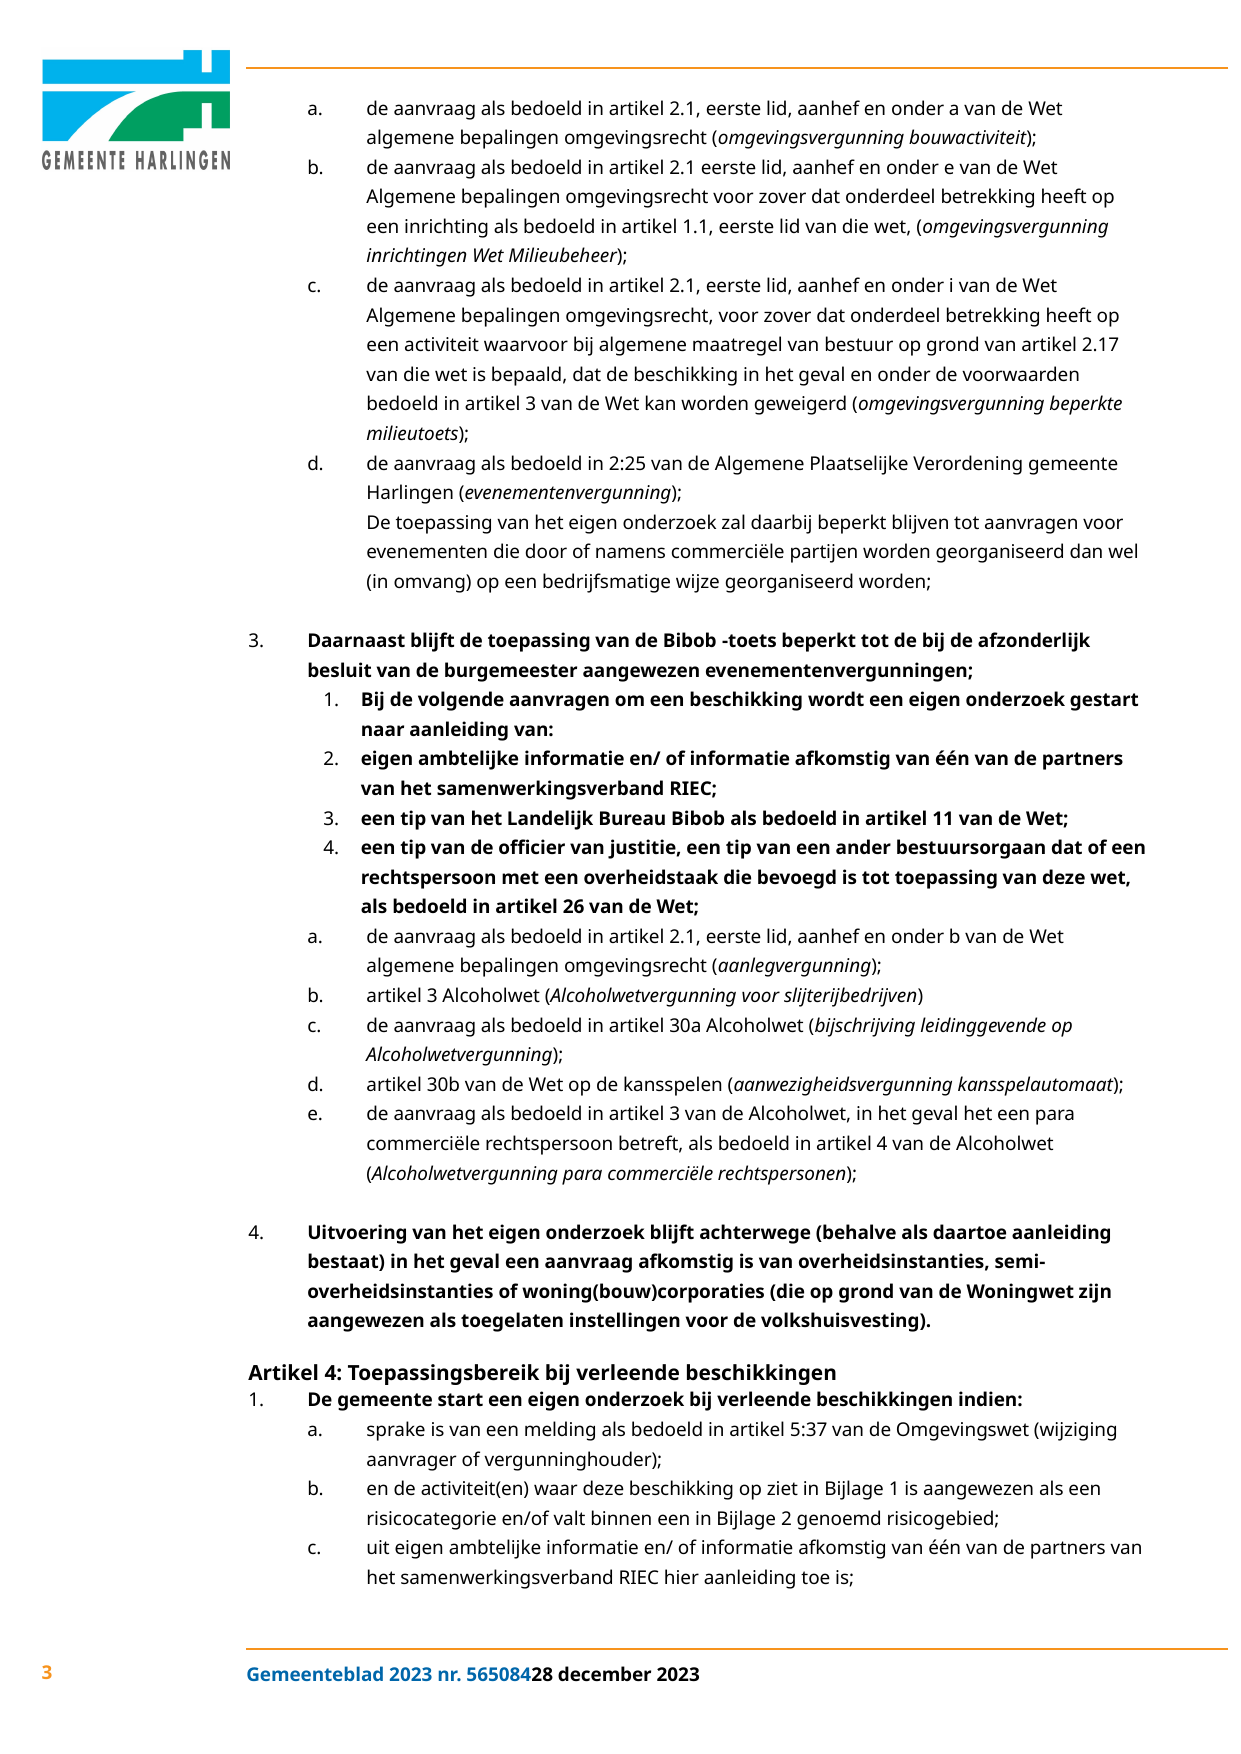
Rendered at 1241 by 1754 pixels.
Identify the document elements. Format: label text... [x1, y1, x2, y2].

list een tip van de officier van justitie, een tip van een ander bestuursorgaan dat of een rechtspersoon met een overheidstaak die bevoegd is tot toepassing van deze wet, als bedoeld in artikel 26 van de Wet; [323, 834, 1152, 919]
list de aanvraag als bedoeld in artikel 30a Alcoholwet (bijschrijving leidinggevende op Alcoholwetvergunning); [307, 1012, 1152, 1067]
list eigen ambtelijke informatie en/ of informatie afkomstig van één van de partners van het samenwerkingsverband RIEC; [323, 746, 1152, 801]
list en de activiteit(en) waar deze beschikking op ziet in Bijlage 1 is aangewezen als een risicocategorie en/of valt binnen een in Bijlage 2 genoemd risicogebied; [307, 1475, 1152, 1531]
list de aanvraag als bedoeld in artikel 2.1, eerste lid, aanhef en onder b van de Wet algemene bepalingen omgevingsrecht (aanlegvergunning); [307, 923, 1152, 978]
list De toepassing van het eigen onderzoek zal daarbij beperkt blijven tot aanvragen voor evenementen die door of namens commerciële partijen worden georganiseerd dan wel (in omvang) op een bedrijfsmatige wijze georganiseerd worden; [307, 509, 1152, 594]
list sprake is van een melding als bedoeld in artikel 5:37 van de Omgevingswet (wijziging aanvrager of vergunninghouder); [307, 1416, 1152, 1471]
list de aanvraag als bedoeld in artikel 2.1, eerste lid, aanhef en onder a van de Wet algemene bepalingen omgevingsrecht (omgevingsvergunning bouwactiviteit); [307, 95, 1152, 150]
picture [41, 47, 231, 172]
list Daarnaast blijft de toepassing van de Bibob -toets beperkt tot de bij de afzonderlijk besluit van de burgemeester aangewezen evenementenvergunningen; [248, 627, 1152, 683]
list Bij de volgende aanvragen om een beschikking wordt een eigen onderzoek gestart naar aanleiding van: [323, 686, 1152, 742]
text Artikel 4: Toepassingsbereik bij verleende beschikkingen [248, 1358, 1152, 1387]
list Uitvoering van het eigen onderzoek blijft achterwege (behalve als daartoe aanleiding bestaat) in het geval een aanvraag afkomstig is van overheidsinstanties, semi-overheidsinstanties of woning(bouw)corporaties (die op grond van de Woningwet zijn aangewezen als toegelaten instellingen voor de volkshuisvesting). [248, 1219, 1152, 1333]
list de aanvraag als bedoeld in 2:25 van de Algemene Plaatselijke Verordening gemeente Harlingen (evenementenvergunning); [307, 450, 1152, 505]
list artikel 3 Alcoholwet (Alcoholwetvergunning voor slijterijbedrijven) [307, 982, 1152, 1008]
list een tip van het Landelijk Bureau Bibob als bedoeld in artikel 11 van de Wet; [323, 805, 1152, 831]
list de aanvraag als bedoeld in artikel 3 van de Alcoholwet, in het geval het een para commerciële rechtspersoon betreft, als bedoeld in artikel 4 van de Alcoholwet (Alcoholwetvergunning para commerciële rechtspersonen); [307, 1101, 1152, 1186]
list de aanvraag als bedoeld in artikel 2.1, eerste lid, aanhef en onder i van de Wet Algemene bepalingen omgevingsrecht, voor zover dat onderdeel betrekking heeft op een activiteit waarvoor bij algemene maatregel van bestuur op grond van artikel 2.17 van die wet is bepaald, dat de beschikking in het geval en onder de voorwaarden bedoeld in artikel 3 van de Wet kan worden geweigerd (omgevingsvergunning beperkte milieutoets); [307, 272, 1152, 446]
list De gemeente start een eigen onderzoek bij verleende beschikkingen indien: [248, 1387, 1152, 1412]
list de aanvraag als bedoeld in artikel 2.1 eerste lid, aanhef en onder e van de Wet Algemene bepalingen omgevingsrecht voor zover dat onderdeel betrekking heeft op een inrichting als bedoeld in artikel 1.1, eerste lid van die wet, (omgevingsvergunning inrichtingen Wet Milieubeheer); [307, 154, 1152, 268]
list artikel 30b van de Wet op de kansspelen (aanwezigheidsvergunning kansspelautomaat); [307, 1071, 1152, 1097]
list uit eigen ambtelijke informatie en/ of informatie afkomstig van één van de partners van het samenwerkingsverband RIEC hier aanleiding toe is; [307, 1534, 1152, 1590]
